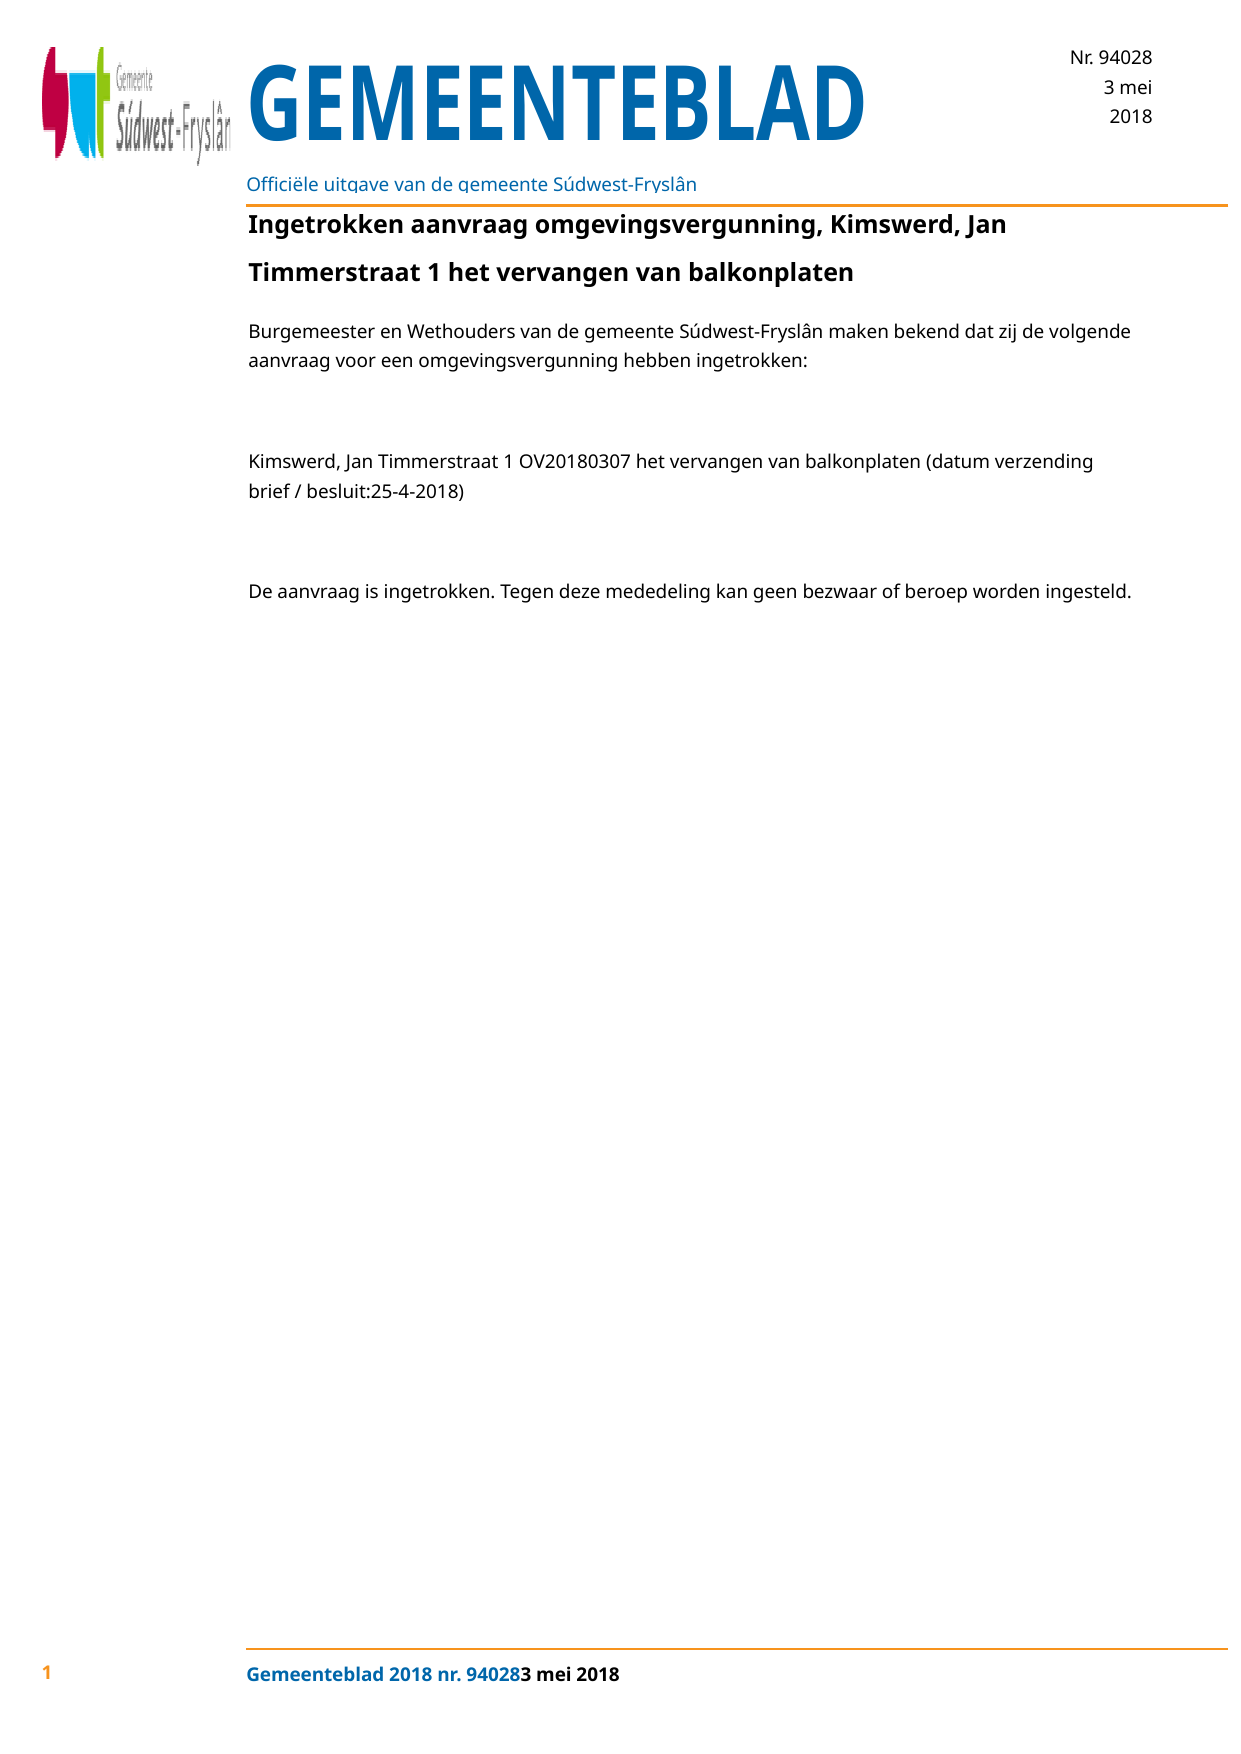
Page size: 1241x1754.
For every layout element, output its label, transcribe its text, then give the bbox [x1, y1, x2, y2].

text Burgemeester en Wethouders van de gemeente Súdwest-Fryslân maken bekend dat zij de volgende aanvraag voor een omgevingsvergunning hebben ingetrokken: [248, 318, 1152, 373]
text De aanvraag is ingetrokken. Tegen deze mededeling kan geen bezwaar of beroep worden ingesteld. [248, 579, 1152, 604]
text Ingetrokken aanvraag omgevingsvergunning, Kimswerd, Jan Timmerstraat 1 het vervangen van balkonplaten [248, 207, 1152, 288]
picture [41, 47, 231, 172]
text Kimswerd, Jan Timmerstraat 1 OV20180307 het vervangen van balkonplaten (datum verzending brief / besluit:25-4-2018) [248, 448, 1152, 504]
